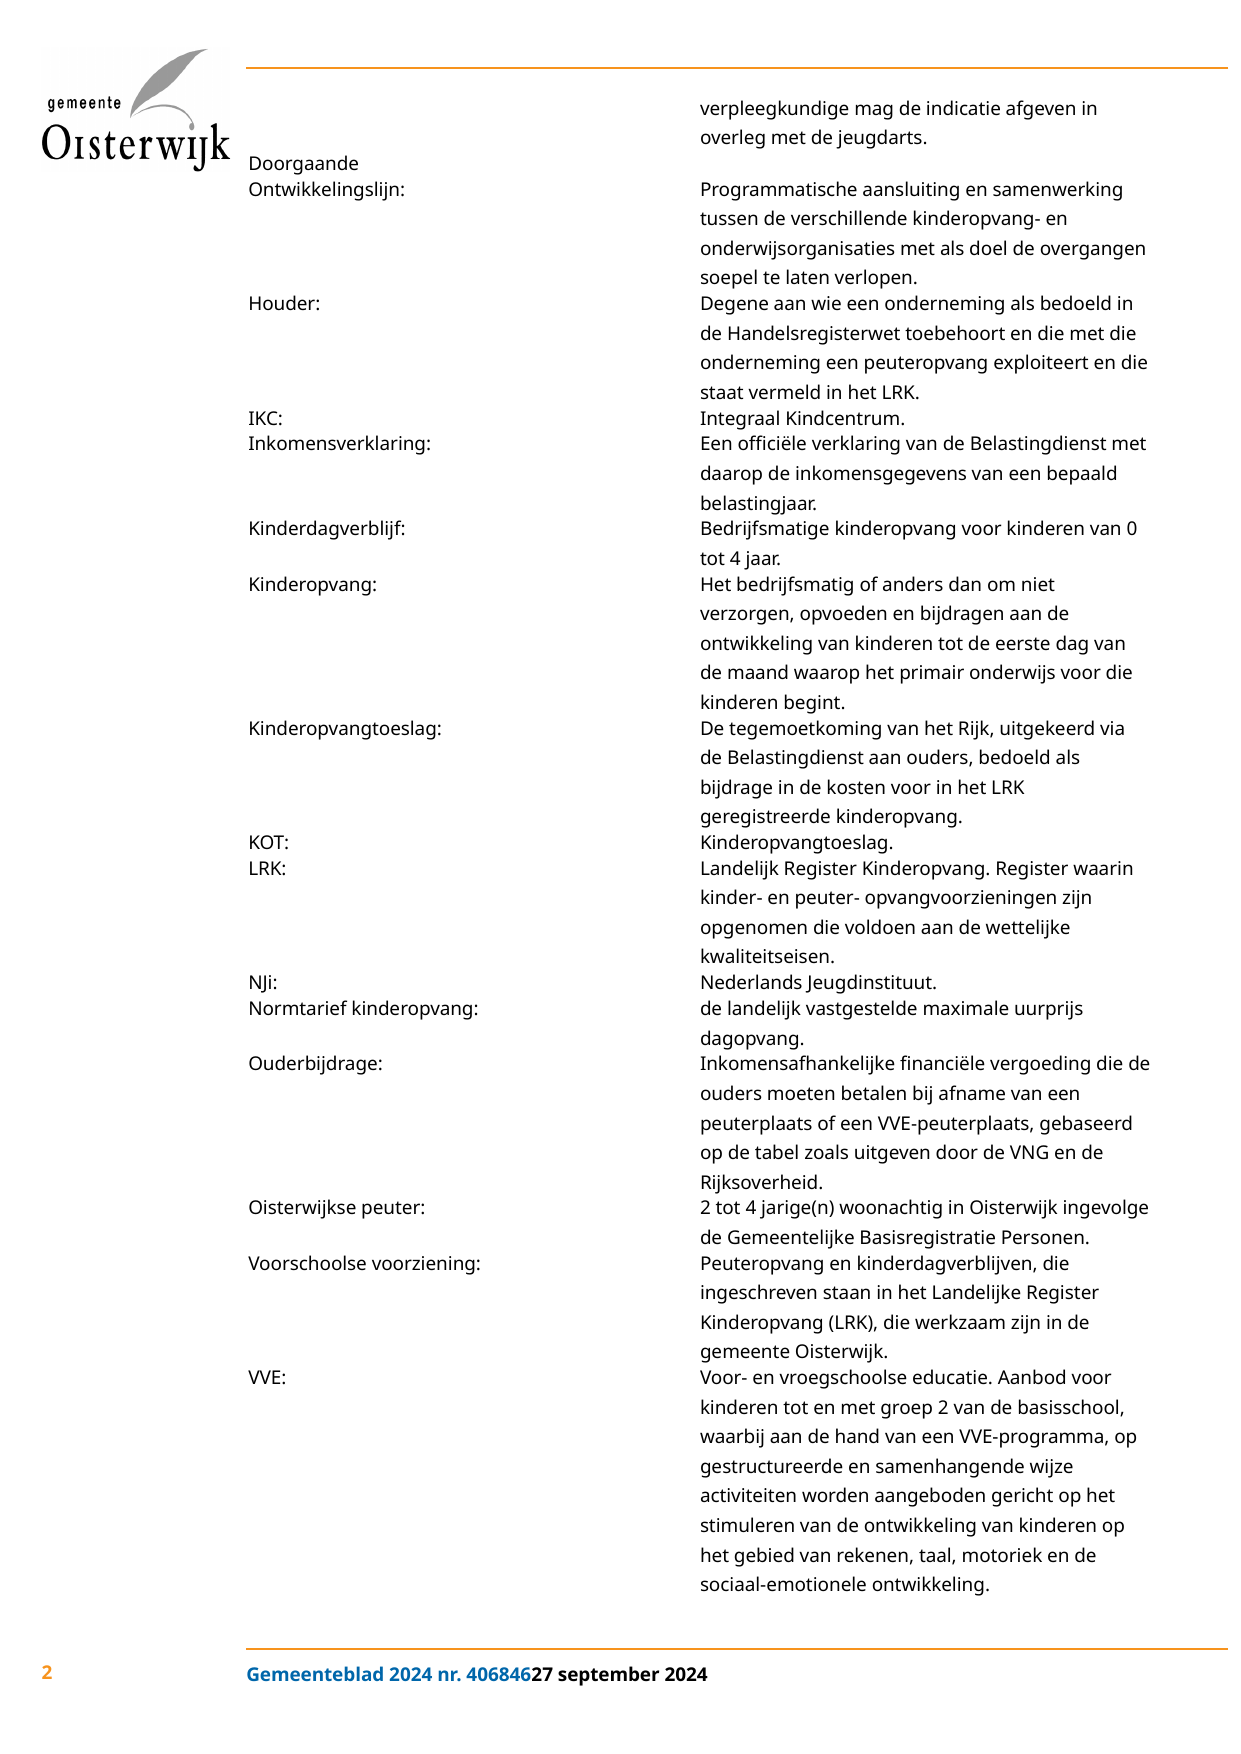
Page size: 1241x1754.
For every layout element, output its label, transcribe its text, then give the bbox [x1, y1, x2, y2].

table_cell Inkomensverklaring: [248, 431, 700, 515]
table_cell 2 tot 4 jarige(n) woonachtig in Oisterwijk ingevolge de Gemeentelijke Basisregistratie Personen. [700, 1195, 1152, 1250]
table_cell Kinderopvang: [248, 571, 700, 715]
table_cell de landelijk vastgestelde maximale uurprijs dagopvang. [700, 995, 1152, 1051]
table_cell Doorgaande [248, 150, 700, 176]
table_cell KOT: [248, 829, 700, 855]
table_cell Landelijk Register Kinderopvang. Register waarin kinder- en peuter- opvangvoorzieningen zijn opgenomen die voldoen aan de wettelijke kwaliteitseisen. [700, 855, 1152, 969]
table_cell Houder: [248, 290, 700, 405]
table_cell Ouderbijdrage: [248, 1051, 700, 1194]
table_cell [700, 150, 1152, 176]
picture [41, 47, 231, 172]
table_cell Ontwikkelingslijn: [248, 176, 700, 290]
table_cell Bedrijfsmatige kinderopvang voor kinderen van 0 tot 4 jaar. [700, 515, 1152, 571]
table_cell Voorschoolse voorziening: [248, 1250, 700, 1364]
table_cell LRK: [248, 855, 700, 969]
table_cell verpleegkundige mag de indicatie afgeven in overleg met de jeugdarts. [700, 95, 1152, 150]
table_cell Kinderdagverblijf: [248, 515, 700, 571]
table_cell Voor- en vroegschoolse educatie. Aanbod voor kinderen tot en met groep 2 van de basisschool, waarbij aan de hand van een VVE-programma, op gestructureerde en samenhangende wijze activiteiten worden aangeboden gericht op het stimuleren van de ontwikkeling van kinderen op het gebied van rekenen, taal, motoriek en de sociaal-emotionele ontwikkeling. [700, 1364, 1152, 1597]
table_cell Het bedrijfsmatig of anders dan om niet verzorgen, opvoeden en bijdragen aan de ontwikkeling van kinderen tot de eerste dag van de maand waarop het primair onderwijs voor die kinderen begint. [700, 571, 1152, 715]
table_cell Integraal Kindcentrum. [700, 405, 1152, 431]
table_cell [248, 95, 700, 150]
table_cell NJi: [248, 970, 700, 995]
table_cell VVE: [248, 1364, 700, 1597]
table_cell Een officiële verklaring van de Belastingdienst met daarop de inkomensgegevens van een bepaald belastingjaar. [700, 431, 1152, 515]
table_cell IKC: [248, 405, 700, 431]
table_cell Peuteropvang en kinderdagverblijven, die ingeschreven staan in het Landelijke Register Kinderopvang (LRK), die werkzaam zijn in de gemeente Oisterwijk. [700, 1250, 1152, 1364]
table_cell Inkomensafhankelijke financiële vergoeding die de ouders moeten betalen bij afname van een peuterplaats of een VVE-peuterplaats, gebaseerd op de tabel zoals uitgeven door de VNG en de Rijksoverheid. [700, 1051, 1152, 1194]
table_cell Kinderopvangtoeslag. [700, 829, 1152, 855]
table_cell Kinderopvangtoeslag: [248, 715, 700, 829]
table_cell Oisterwijkse peuter: [248, 1195, 700, 1250]
table_cell De tegemoetkoming van het Rijk, uitgekeerd via de Belastingdienst aan ouders, bedoeld als bijdrage in de kosten voor in het LRK geregistreerde kinderopvang. [700, 715, 1152, 829]
table_cell Programmatische aansluiting en samenwerking tussen de verschillende kinderopvang- en onderwijsorganisaties met als doel de overgangen soepel te laten verlopen. [700, 176, 1152, 290]
table_cell Nederlands Jeugdinstituut. [700, 970, 1152, 995]
table_cell Degene aan wie een onderneming als bedoeld in de Handelsregisterwet toebehoort en die met die onderneming een peuteropvang exploiteert en die staat vermeld in het LRK. [700, 290, 1152, 405]
table_cell Normtarief kinderopvang: [248, 995, 700, 1051]
